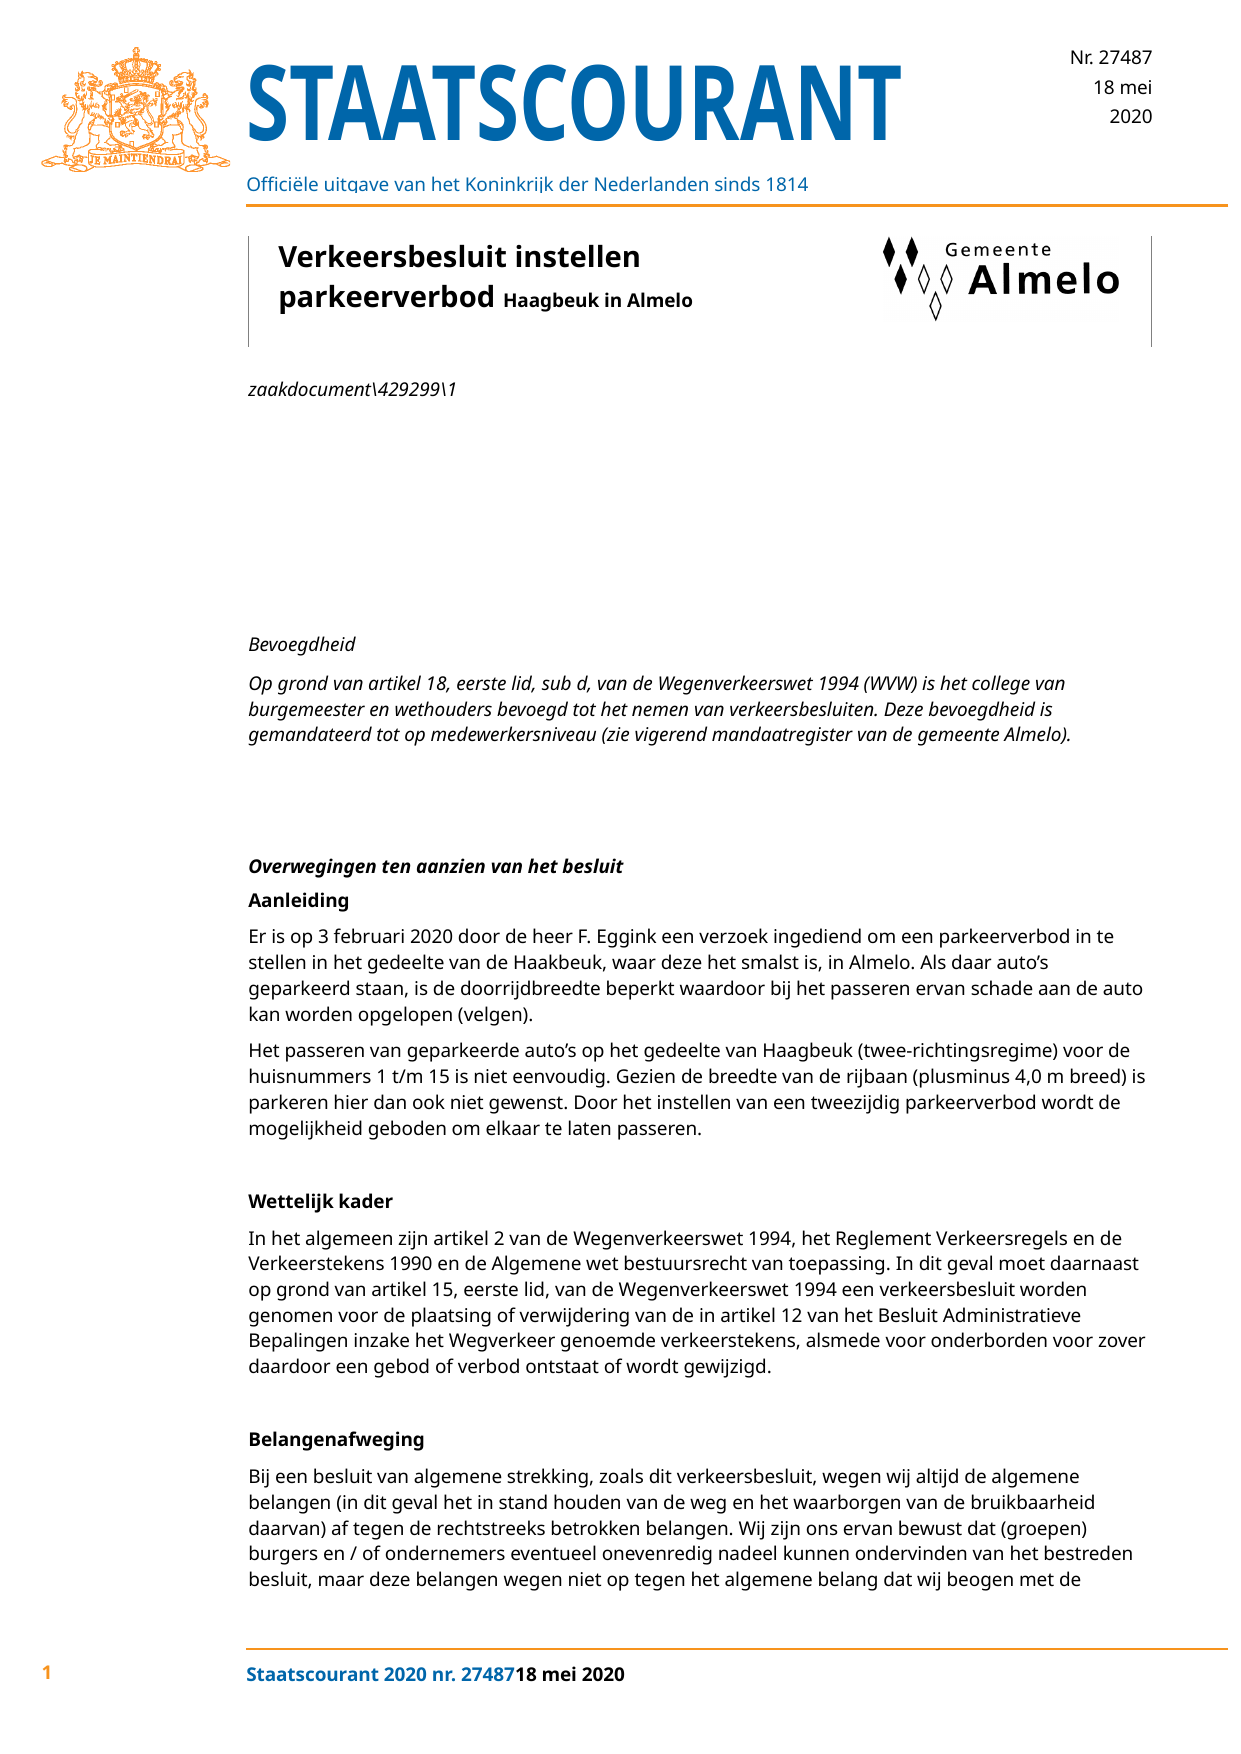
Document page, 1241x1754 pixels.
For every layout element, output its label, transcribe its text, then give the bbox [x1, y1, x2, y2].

text Aanleiding [248, 887, 1152, 913]
text Overwegingen ten aanzien van het besluit [248, 853, 1152, 879]
text Bij een besluit van algemene strekking, zoals dit verkeersbesluit, wegen wij altijd de algemene belangen (in dit geval het in stand houden van de weg en het waarborgen van de bruikbaarheid daarvan) af tegen de rechtstreeks betrokken belangen. Wij zijn ons ervan bewust dat (groepen) burgers en / of ondernemers eventueel onevenredig nadeel kunnen ondervinden van het bestreden besluit, maar deze belangen wegen niet op tegen het algemene belang dat wij beogen met de [248, 1463, 1152, 1592]
picture [882, 236, 1119, 322]
text In het algemeen zijn artikel 2 van de Wegenverkeerswet 1994, het Reglement Verkeersregels en de Verkeerstekens 1990 en de Algemene wet bestuursrecht van toepassing. In dit geval moet daarnaast op grond van artikel 15, eerste lid, van de Wegenverkeerswet 1994 een verkeersbesluit worden genomen voor de plaatsing of verwijdering van de in artikel 12 van het Besluit Administratieve Bepalingen inzake het Wegverkeer genoemde verkeerstekens, alsmede voor onderborden voor zover daardoor een gebod of verbod ontstaat of wordt gewijzigd. [248, 1225, 1152, 1379]
text Het passeren van geparkeerde auto’s op het gedeelte van Haagbeuk (twee-richtingsregime) voor de huisnummers 1 t/m 15 is niet eenvoudig. Gezien de breedte van de rijbaan (plusminus 4,0 m breed) is parkeren hier dan ook niet gewenst. Door het instellen van een tweezijdig parkeerverbod wordt de mogelijkheid geboden om elkaar te laten passeren. [248, 1037, 1152, 1140]
text Bevoegdheid [248, 631, 1152, 657]
text Belangenafweging [248, 1427, 1152, 1452]
text Er is op 3 februari 2020 door de heer F. Eggink een verzoek ingediend om een parkeerverbod in te stellen in het gedeelte van de Haakbeuk, waar deze het smalst is, in Almelo. Als daar auto’s geparkeerd staan, is de doorrijdbreedte beperkt waardoor bij het passeren ervan schade aan de auto kan worden opgelopen (velgen). [248, 924, 1152, 1027]
table_header [850, 236, 1151, 347]
text Wettelijk kader [248, 1188, 1152, 1214]
table_header Verkeersbesluit instellen parkeerverbod Haagbeuk in Almelo [249, 236, 850, 347]
picture [41, 47, 231, 172]
text zaakdocument\429299\1 [248, 376, 1152, 402]
text Op grond van artikel 18, eerste lid, sub d, van de Wegenverkeerswet 1994 (WVW) is het college van burgemeester en wethouders bevoegd tot het nemen van verkeersbesluiten. Deze bevoegdheid is gemandateerd tot op medewerkersniveau (zie vigerend mandaatregister van de gemeente Almelo). [248, 670, 1152, 747]
